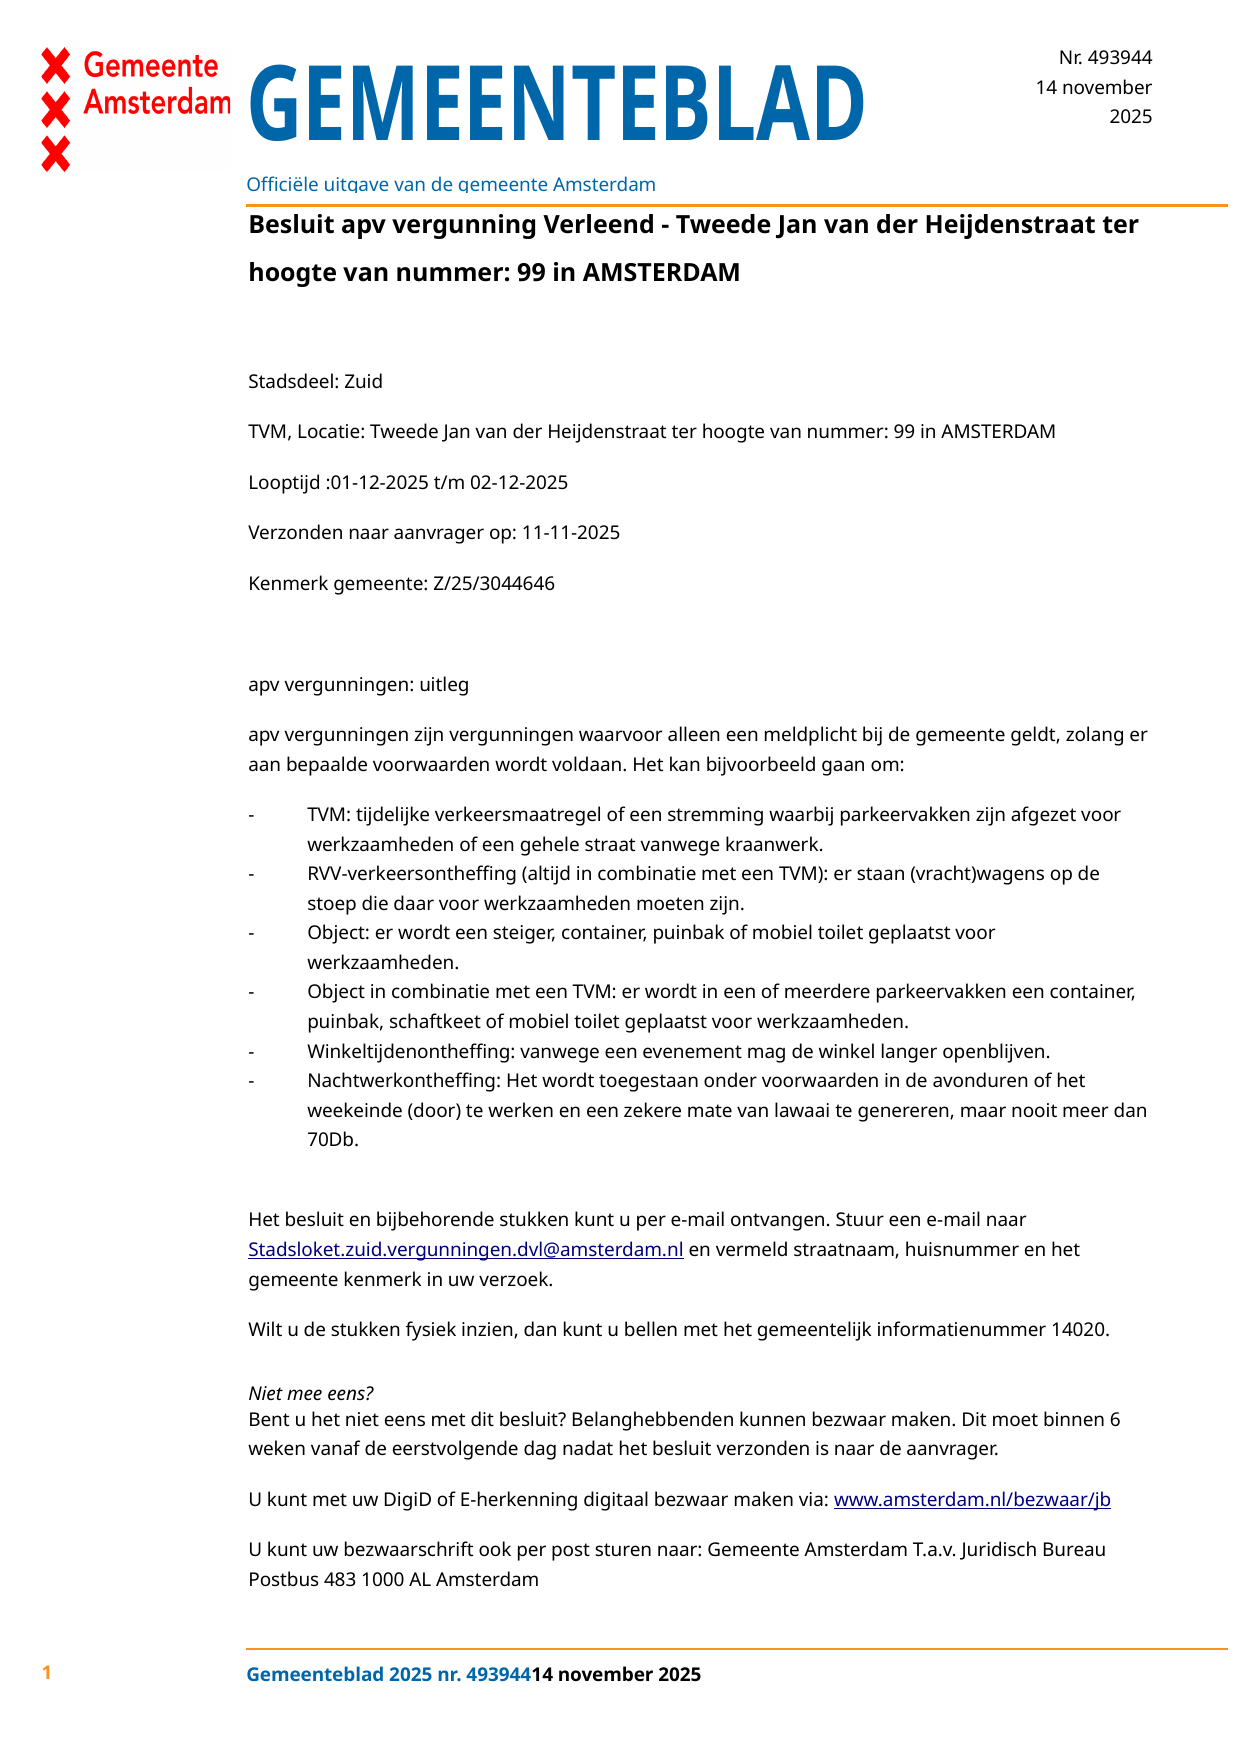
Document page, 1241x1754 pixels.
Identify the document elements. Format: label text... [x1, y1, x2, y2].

text apv vergunningen zijn vergunningen waarvoor alleen een meldplicht bij de gemeente geldt, zolang er aan bepaalde voorwaarden wordt voldaan. Het kan bijvoorbeeld gaan om: [248, 721, 1152, 777]
list TVM: tijdelijke verkeersmaatregel of een stremming waarbij parkeervakken zijn afgezet voor werkzaamheden of een gehele straat vanwege kraanwerk. [248, 801, 1152, 857]
picture [41, 47, 231, 172]
text Bent u het niet eens met dit besluit? Belanghebbenden kunnen bezwaar maken. Dit moet binnen 6 weken vanaf de eerstvolgende dag nadat het besluit verzonden is naar de aanvrager. [248, 1406, 1152, 1461]
text TVM, Locatie: Tweede Jan van der Heijdenstraat ter hoogte van nummer: 99 in AMSTERDAM [248, 419, 1152, 444]
text Niet mee eens? [248, 1380, 1152, 1406]
text U kunt met uw DigiD of E-herkenning digitaal bezwaar maken via: www.amsterdam.nl/bezwaar/jb [248, 1486, 1152, 1512]
text Besluit apv vergunning Verleend - Tweede Jan van der Heijdenstraat ter hoogte van nummer: 99 in AMSTERDAM [248, 207, 1152, 288]
text U kunt uw bezwaarschrift ook per post sturen naar: Gemeente Amsterdam T.a.v. Juridisch Bureau Postbus 483 1000 AL Amsterdam [248, 1536, 1152, 1592]
text Verzonden naar aanvrager op: 11-11-2025 [248, 519, 1152, 545]
list Object: er wordt een steiger, container, puinbak of mobiel toilet geplaatst voor werkzaamheden. [248, 919, 1152, 975]
list Nachtwerkontheffing: Het wordt toegestaan onder voorwaarden in de avonduren of het weekeinde (door) te werken en een zekere mate van lawaai te genereren, maar nooit meer dan 70Db. [248, 1067, 1152, 1152]
text Looptijd :01-12-2025 t/m 02-12-2025 [248, 469, 1152, 495]
text Stadsdeel: Zuid [248, 368, 1152, 394]
text apv vergunningen: uitleg [248, 671, 1152, 697]
text Kenmerk gemeente: Z/25/3044646 [248, 570, 1152, 596]
list RVV-verkeersontheffing (altijd in combinatie met een TVM): er staan (vracht)wagens op de stoep die daar voor werkzaamheden moeten zijn. [248, 860, 1152, 916]
list Object in combinatie met een TVM: er wordt in een of meerdere parkeervakken een container, puinbak, schaftkeet of mobiel toilet geplaatst voor werkzaamheden. [248, 979, 1152, 1034]
text Wilt u de stukken fysiek inzien, dan kunt u bellen met het gemeentelijk informatienummer 14020. [248, 1316, 1152, 1342]
list Winkeltijdenontheffing: vanwege een evenement mag de winkel langer openblijven. [248, 1038, 1152, 1064]
text Het besluit en bijbehorende stukken kunt u per e-mail ontvangen. Stuur een e-mail naar Stadsloket.zuid.vergunningen.dvl@amsterdam.nl en vermeld straatnaam, huisnummer en het gemeente kenmerk in uw verzoek. [248, 1207, 1152, 1292]
